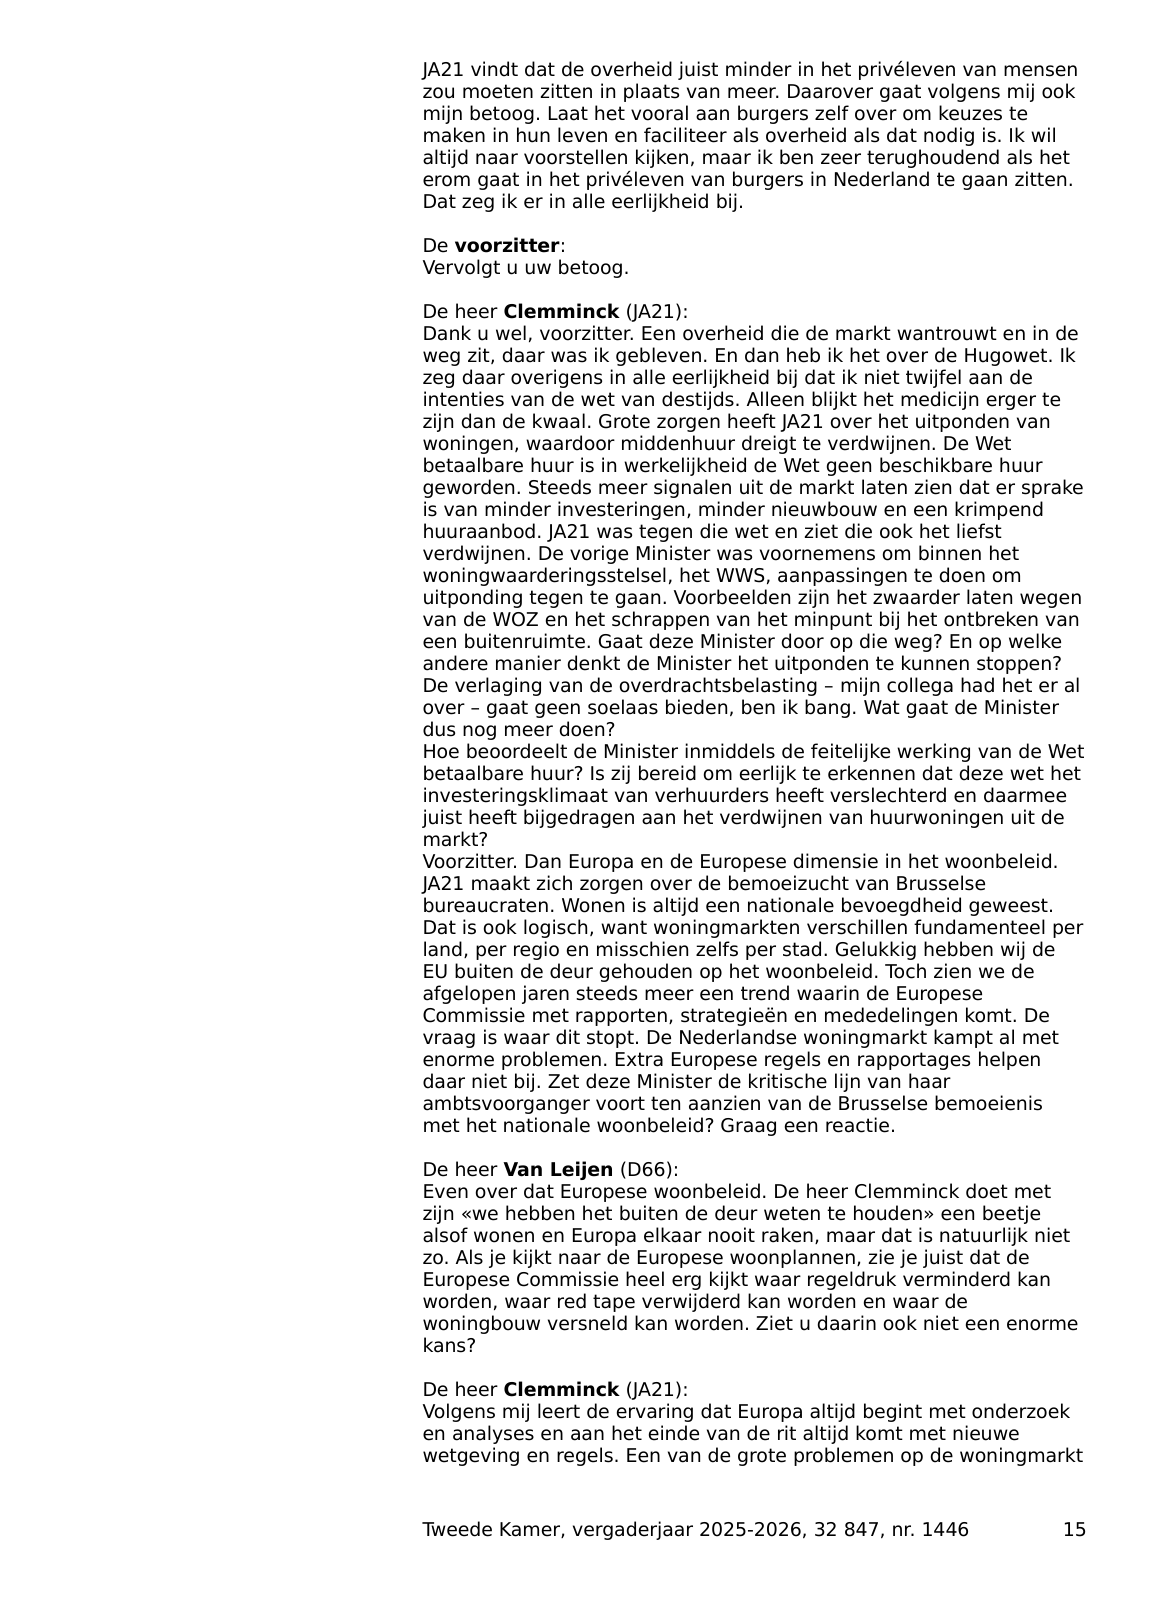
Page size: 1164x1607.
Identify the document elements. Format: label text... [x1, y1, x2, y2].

text Even over dat Europese woonbeleid. De heer Clemminck doet met zijn «we hebben het buiten de deur weten te houden» een beetje alsof wonen en Europa elkaar nooit raken, maar dat is natuurlijk niet zo. Als je kijkt naar de Europese woonplannen, zie je juist dat de Europese Commissie heel erg kijkt waar regeldruk verminderd kan worden, waar red tape verwijderd kan worden en waar de woningbouw versneld kan worden. Ziet u daarin ook niet een enorme kans? [422, 1181, 1087, 1356]
text De heer Van Leijen (D66): [422, 1159, 1087, 1181]
text Vervolgt u uw betoog. [422, 257, 1087, 279]
text Dank u wel, voorzitter. Een overheid die de markt wantrouwt en in de weg zit, daar was ik gebleven. En dan heb ik het over de Hugowet. Ik zeg daar overigens in alle eerlijkheid bij dat ik niet twijfel aan de intenties van de wet van destijds. Alleen blijkt het medicijn erger te zijn dan de kwaal. Grote zorgen heeft JA21 over het uitponden van woningen, waardoor middenhuur dreigt te verdwijnen. De Wet betaalbare huur is in werkelijkheid de Wet geen beschikbare huur geworden. Steeds meer signalen uit de markt laten zien dat er sprake is van minder investeringen, minder nieuwbouw en een krimpend huuraanbod. JA21 was tegen die wet en ziet die ook het liefst verdwijnen. De vorige Minister was voornemens om binnen het woningwaarderingsstelsel, het WWS, aanpassingen te doen om uitponding tegen te gaan. Voorbeelden zijn het zwaarder laten wegen van de WOZ en het schrappen van het minpunt bij het ontbreken van een buitenruimte. Gaat deze Minister door op die weg? En op welke andere manier denkt de Minister het uitponden te kunnen stoppen? De verlaging van de overdrachtsbelasting – mijn collega had het er al over – gaat geen soelaas bieden, ben ik bang. Wat gaat de Minister dus nog meer doen? [422, 323, 1087, 741]
text Voorzitter. Dan Europa en de Europese dimensie in het woonbeleid. JA21 maakt zich zorgen over de bemoeizucht van Brusselse bureaucraten. Wonen is altijd een nationale bevoegdheid geweest. Dat is ook logisch, want woningmarkten verschillen fundamenteel per land, per regio en misschien zelfs per stad. Gelukkig hebben wij de EU buiten de deur gehouden op het woonbeleid. Toch zien we de afgelopen jaren steeds meer een trend waarin de Europese Commissie met rapporten, strategieën en mededelingen komt. De vraag is waar dit stopt. De Nederlandse woningmarkt kampt al met enorme problemen. Extra Europese regels en rapportages helpen daar niet bij. Zet deze Minister de kritische lijn van haar ambtsvoorganger voort ten aanzien van de Brusselse bemoeienis met het nationale woonbeleid? Graag een reactie. [422, 851, 1087, 1136]
text De heer Clemminck (JA21): [422, 301, 1087, 323]
text JA21 vindt dat de overheid juist minder in het privéleven van mensen zou moeten zitten in plaats van meer. Daarover gaat volgens mij ook mijn betoog. Laat het vooral aan burgers zelf over om keuzes te maken in hun leven en faciliteer als overheid als dat nodig is. Ik wil altijd naar voorstellen kijken, maar ik ben zeer terughoudend als het erom gaat in het privéleven van burgers in Nederland te gaan zitten. Dat zeg ik er in alle eerlijkheid bij. [422, 59, 1087, 213]
text Volgens mij leert de ervaring dat Europa altijd begint met onderzoek en analyses en aan het einde van de rit altijd komt met nieuwe wetgeving en regels. Een van de grote problemen op de woningmarkt [422, 1401, 1087, 1467]
text De voorzitter: [422, 235, 1087, 257]
text Hoe beoordeelt de Minister inmiddels de feitelijke werking van de Wet betaalbare huur? Is zij bereid om eerlijk te erkennen dat deze wet het investeringsklimaat van verhuurders heeft verslechterd en daarmee juist heeft bijgedragen aan het verdwijnen van huurwoningen uit de markt? [422, 741, 1087, 851]
text De heer Clemminck (JA21): [422, 1379, 1087, 1401]
